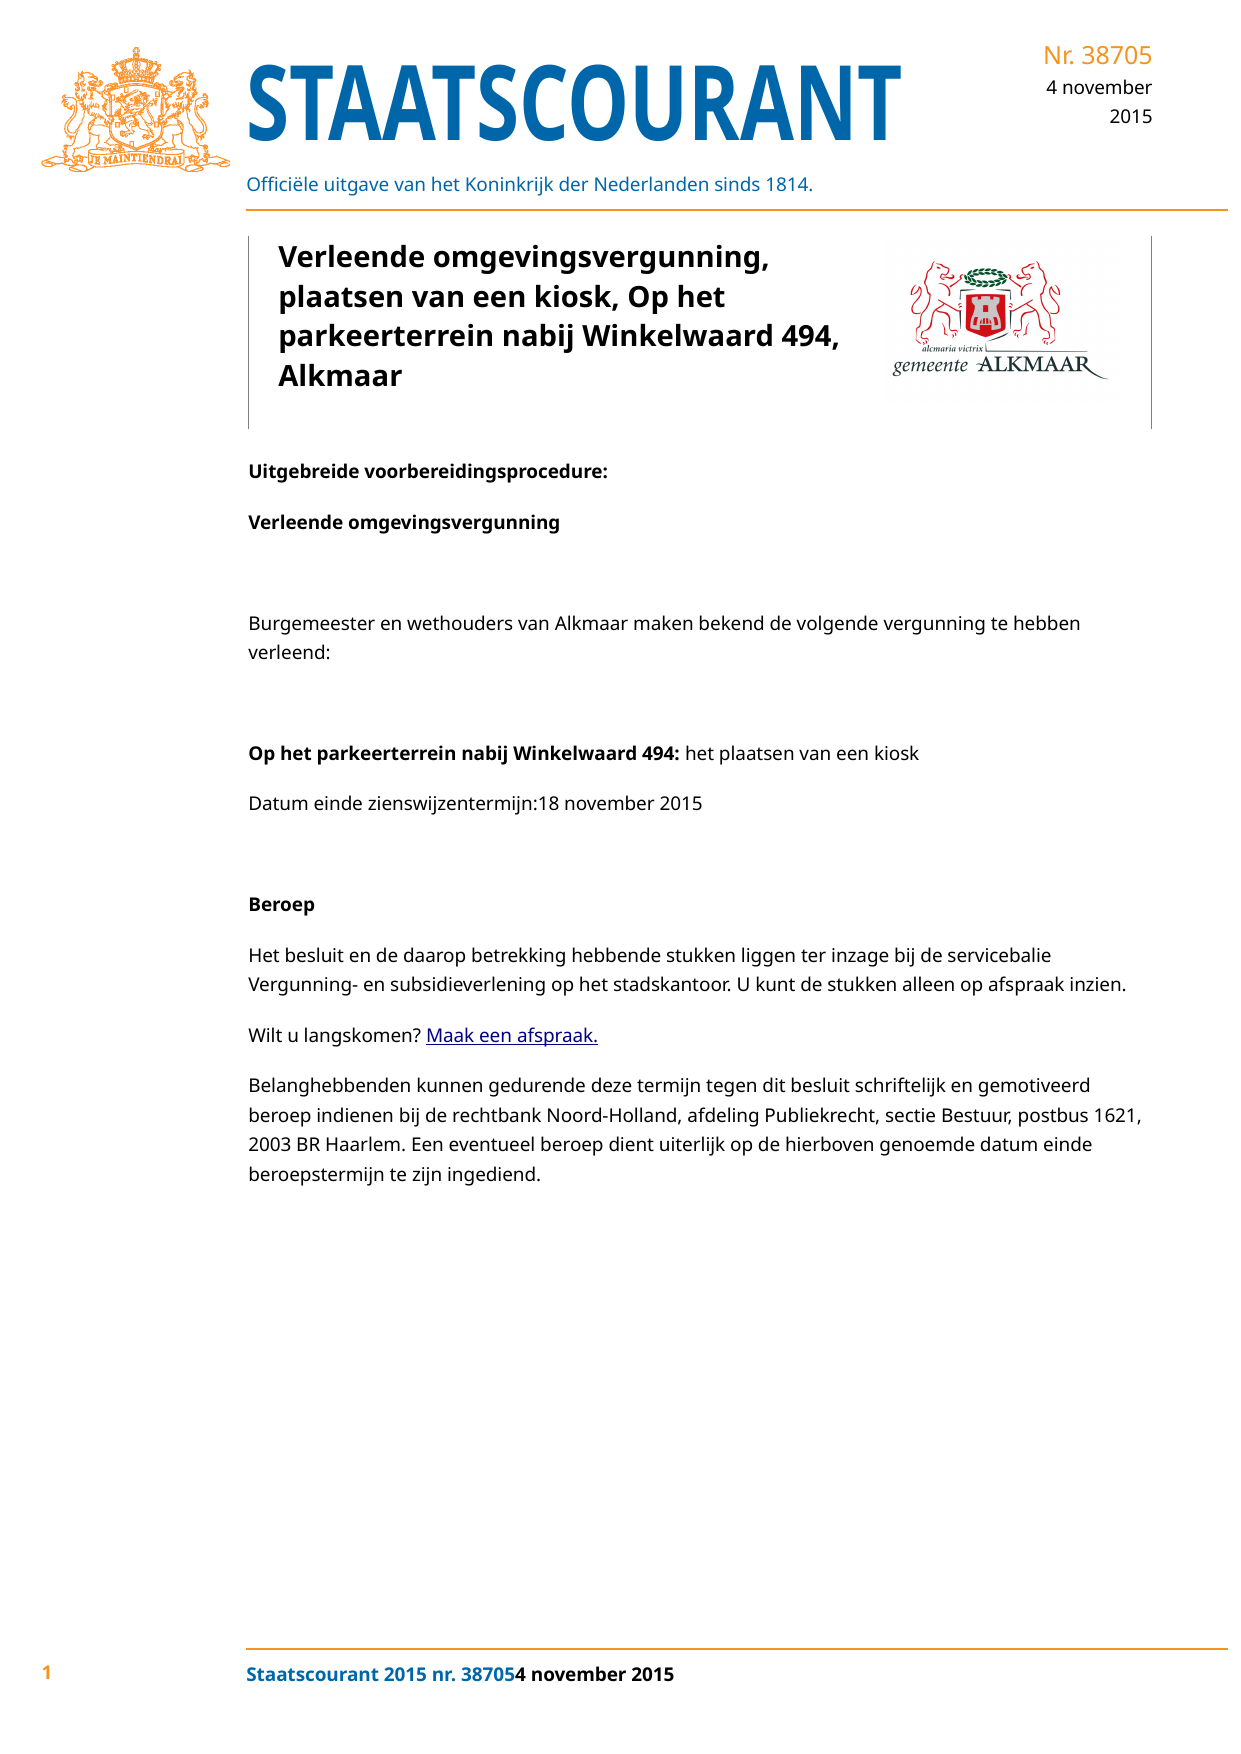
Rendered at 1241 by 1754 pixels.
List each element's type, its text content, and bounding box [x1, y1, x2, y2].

text Op het parkeerterrein nabij Winkelwaard 494: het plaatsen van een kiosk [248, 740, 1152, 766]
text Beroep [248, 891, 1152, 917]
picture [41, 47, 231, 172]
text Burgemeester en wethouders van Alkmaar maken bekend de volgende vergunning te hebben verleend: [248, 610, 1152, 665]
table_header [850, 236, 1151, 429]
text Datum einde zienswijzentermijn:18 november 2015 [248, 791, 1152, 816]
picture [882, 236, 1119, 404]
text Verleende omgevingsvergunning [248, 509, 1152, 535]
text Uitgebreide voorbereidingsprocedure: [248, 458, 1152, 484]
table_header Verleende omgevingsvergunning, plaatsen van een kiosk, Op het parkeerterrein nabij Winkelwaard 494, Alkmaar [249, 236, 850, 429]
text Wilt u langskomen? Maak een afspraak. [248, 1022, 1152, 1048]
text Belanghebbenden kunnen gedurende deze termijn tegen dit besluit schriftelijk en gemotiveerd beroep indienen bij de rechtbank Noord-Holland, afdeling Publiekrecht, sectie Bestuur, postbus 1621, 2003 BR Haarlem. Een eventueel beroep dient uiterlijk op de hierboven genoemde datum einde beroepstermijn te zijn ingediend. [248, 1072, 1152, 1187]
text Het besluit en de daarop betrekking hebbende stukken liggen ter inzage bij de servicebalie Vergunning- en subsidieverlening op het stadskantoor. U kunt de stukken alleen op afspraak inzien. [248, 942, 1152, 997]
